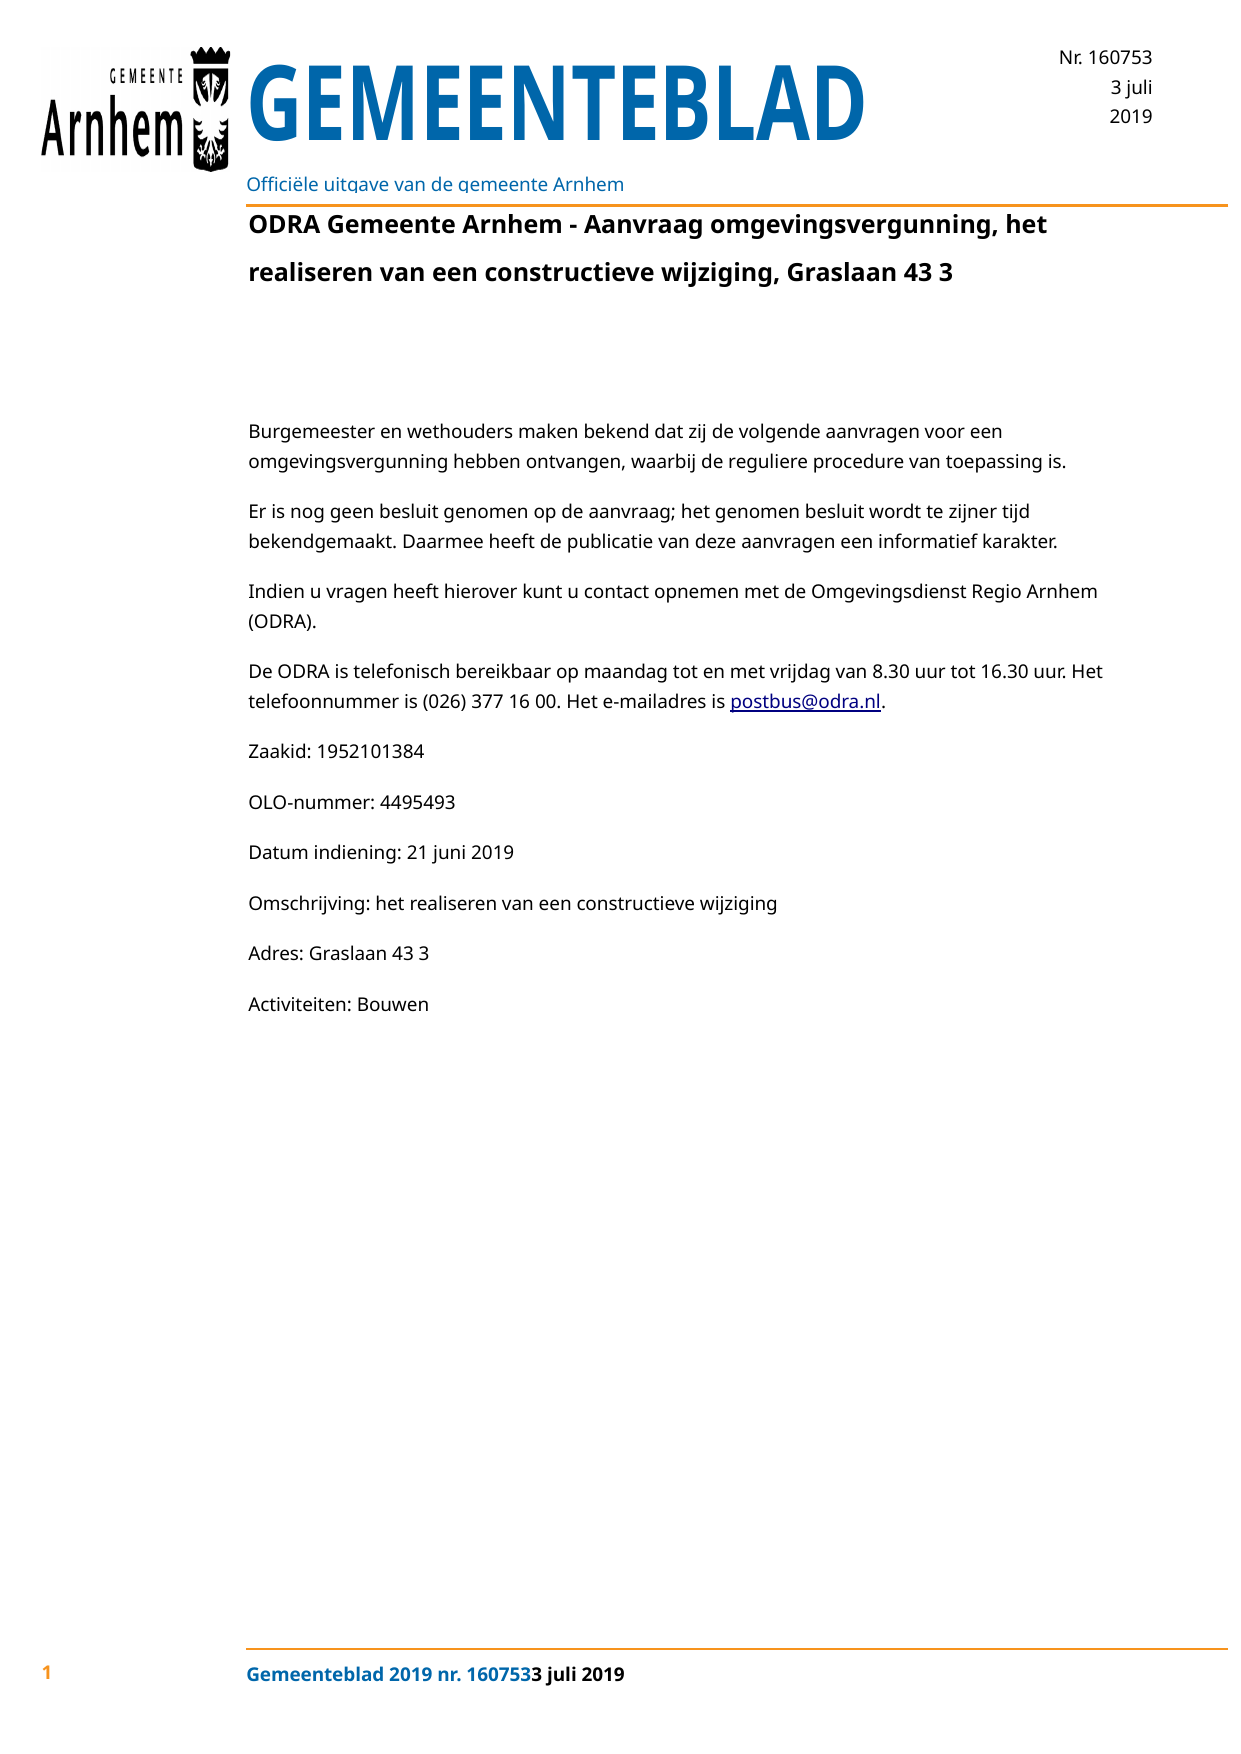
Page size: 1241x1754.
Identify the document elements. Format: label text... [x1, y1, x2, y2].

text Adres: Graslaan 43 3 [248, 940, 1152, 966]
text Burgemeester en wethouders maken bekend dat zij de volgende aanvragen voor een omgevingsvergunning hebben ontvangen, waarbij de reguliere procedure van toepassing is. [248, 419, 1152, 474]
text Zaakid: 1952101384 [248, 739, 1152, 764]
text Indien u vragen heeft hierover kunt u contact opnemen met de Omgevingsdienst Regio Arnhem (ODRA). [248, 579, 1152, 634]
text OLO-nummer: 4495493 [248, 789, 1152, 815]
text Activiteiten: Bouwen [248, 991, 1152, 1017]
text Omschrijving: het realiseren van een constructieve wijziging [248, 890, 1152, 916]
text Er is nog geen besluit genomen op de aanvraag; het genomen besluit wordt te zijner tijd bekendgemaakt. Daarmee heeft de publicatie van deze aanvragen een informatief karakter. [248, 499, 1152, 554]
text ODRA Gemeente Arnhem - Aanvraag omgevingsvergunning, het realiseren van een constructieve wijziging, Graslaan 43 3 [248, 207, 1152, 288]
text De ODRA is telefonisch bereikbaar op maandag tot en met vrijdag van 8.30 uur tot 16.30 uur. Het telefoonnummer is (026) 377 16 00. Het e-mailadres is postbus@odra.nl. [248, 659, 1152, 714]
picture [41, 47, 231, 172]
text Datum indiening: 21 juni 2019 [248, 839, 1152, 865]
